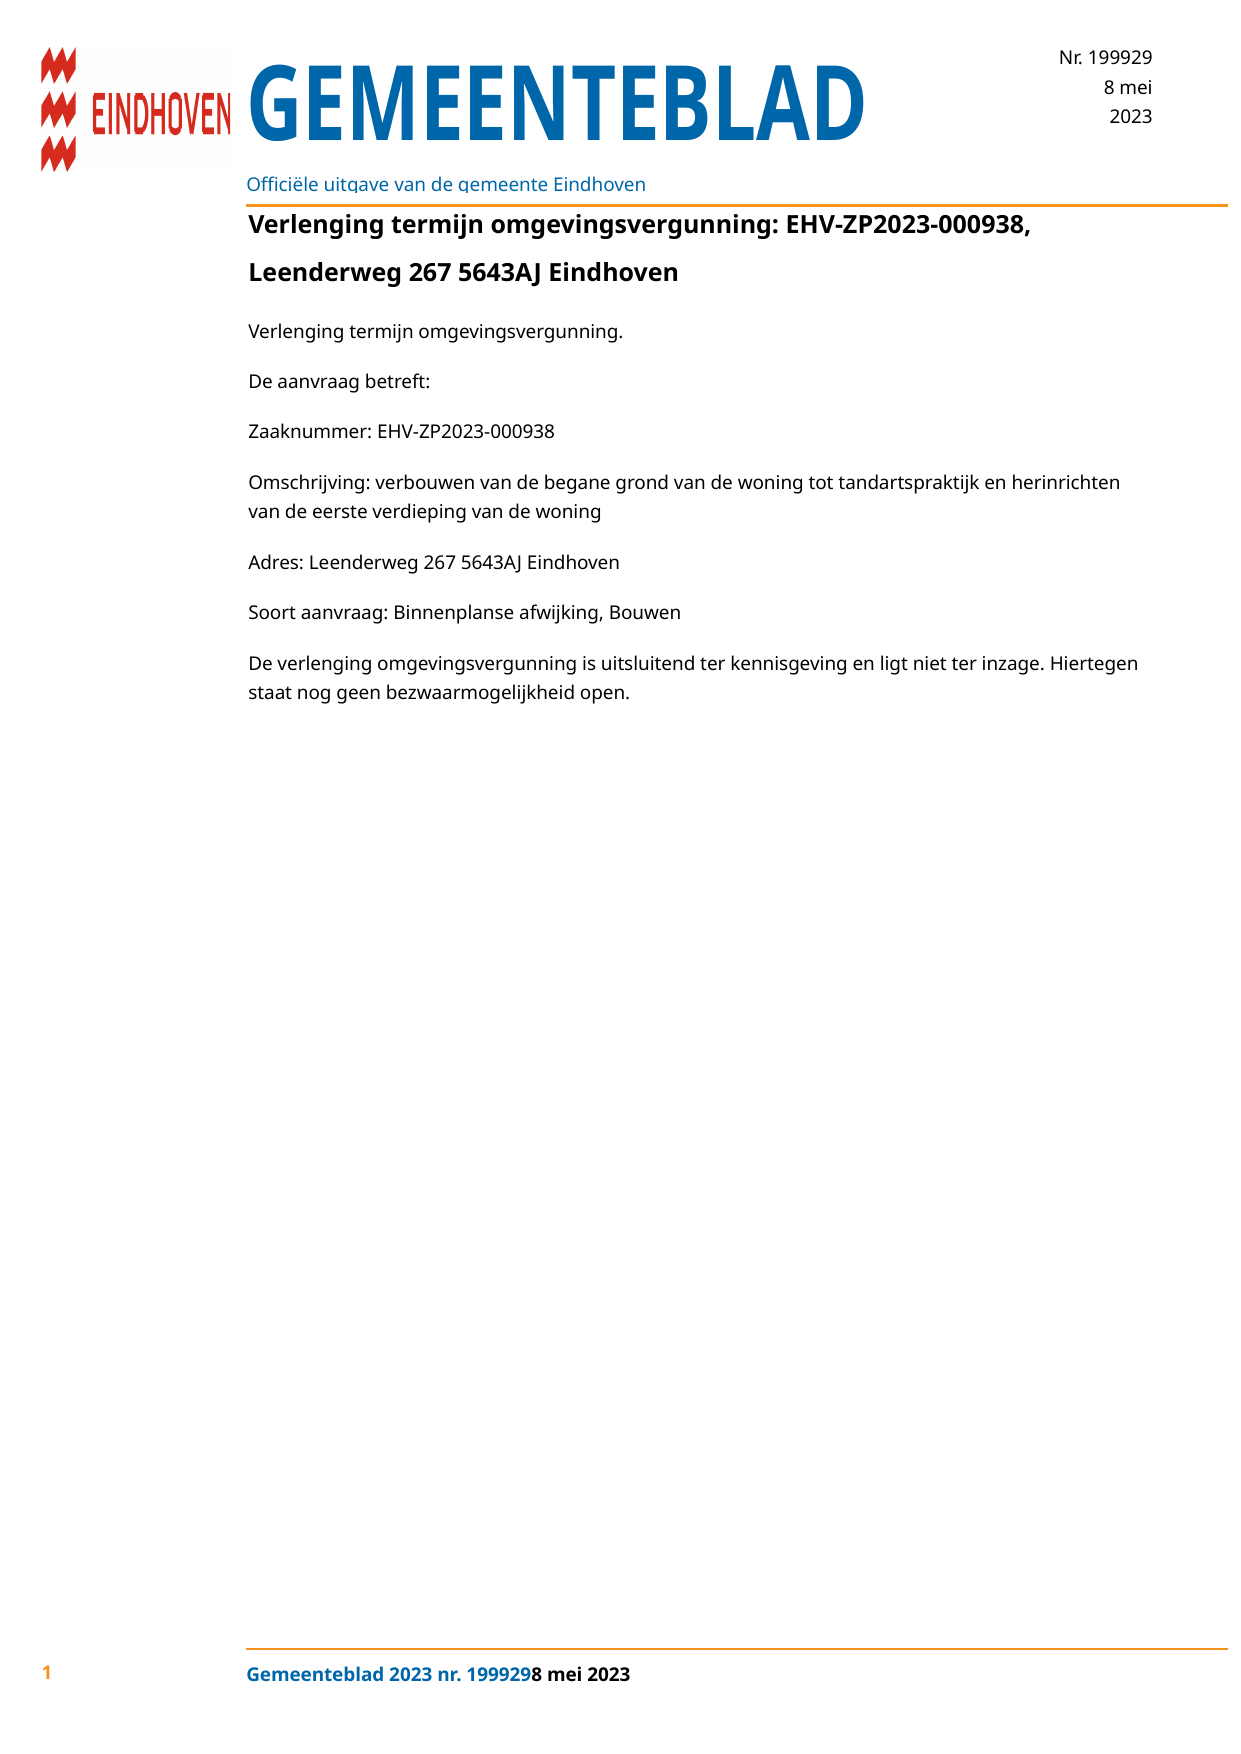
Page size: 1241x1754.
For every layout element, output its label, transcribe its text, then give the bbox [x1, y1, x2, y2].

picture [41, 47, 231, 172]
text Zaaknummer: EHV-ZP2023-000938 [248, 419, 1152, 444]
text Verlenging termijn omgevingsvergunning. [248, 318, 1152, 344]
text Soort aanvraag: Binnenplanse afwijking, Bouwen [248, 599, 1152, 625]
text Adres: Leenderweg 267 5643AJ Eindhoven [248, 549, 1152, 575]
text De verlenging omgevingsvergunning is uitsluitend ter kennisgeving en ligt niet ter inzage. Hiertegen staat nog geen bezwaarmogelijkheid open. [248, 650, 1152, 705]
text Omschrijving: verbouwen van de begane grond van de woning tot tandartspraktijk en herinrichten van de eerste verdieping van de woning [248, 469, 1152, 524]
text Verlenging termijn omgevingsvergunning: EHV-ZP2023-000938, Leenderweg 267 5643AJ Eindhoven [248, 207, 1152, 288]
text De aanvraag betreft: [248, 368, 1152, 394]
